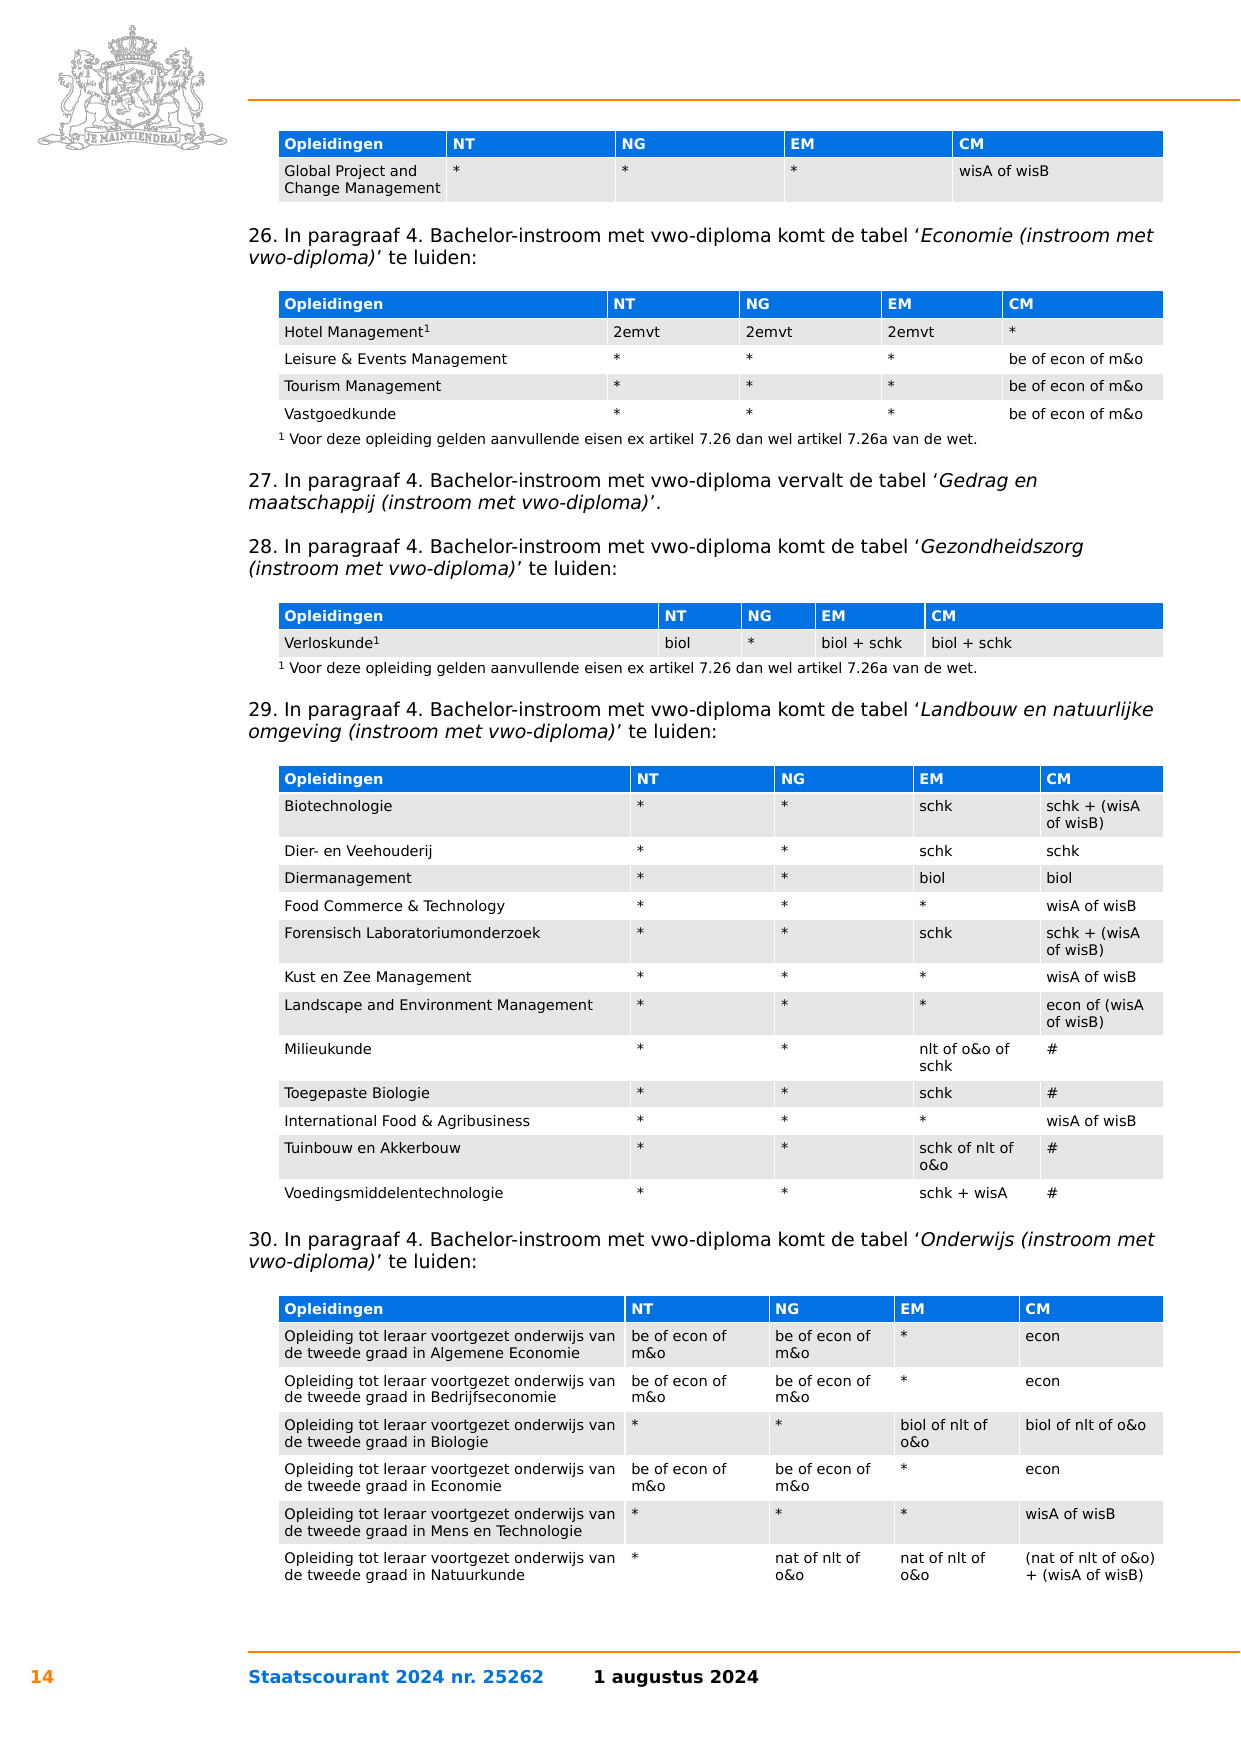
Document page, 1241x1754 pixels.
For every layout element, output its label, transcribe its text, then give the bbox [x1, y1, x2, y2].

table_header Opleidingen [279, 766, 630, 792]
table_cell * [631, 794, 774, 837]
table_header Opleidingen [279, 603, 658, 629]
table_cell be of econ of m&o [770, 1456, 894, 1500]
table_cell * [775, 965, 913, 991]
table_cell econ [1020, 1456, 1163, 1500]
table_cell * [740, 401, 881, 427]
table_cell Verloskunde1 [279, 630, 658, 657]
table_cell econ [1020, 1368, 1163, 1411]
table_cell schk [914, 920, 1040, 963]
table_cell * [631, 838, 774, 864]
table_cell * [631, 992, 774, 1035]
table_cell biol [1041, 865, 1163, 892]
table_cell * [626, 1412, 769, 1455]
table_cell Food Commerce & Technology [279, 893, 630, 919]
table_cell wisA of wisB [1041, 893, 1163, 919]
table_header EM [914, 766, 1040, 792]
table_cell wisA of wisB [1041, 965, 1163, 991]
table_cell * [447, 158, 615, 202]
table_cell biol [914, 865, 1040, 892]
table_cell biol of nlt of o&o [1020, 1412, 1163, 1455]
table_cell * [775, 920, 913, 963]
table_header NT [608, 291, 739, 318]
table_cell schk of nlt of o&o [914, 1135, 1040, 1179]
table_cell * [631, 1081, 774, 1107]
table_cell # [1041, 1135, 1163, 1179]
table_cell * [775, 992, 913, 1035]
table_header NT [447, 131, 615, 157]
table_cell schk [914, 794, 1040, 837]
table_cell econ of (wisA of wisB) [1041, 992, 1163, 1035]
table_cell Hotel Management1 [279, 319, 607, 345]
table_cell * [895, 1501, 1019, 1544]
table_cell Milieukunde [279, 1036, 630, 1079]
table_cell Landscape and Environment Management [279, 992, 630, 1035]
table_cell wisA of wisB [953, 158, 1163, 202]
table_cell Tuinbouw en Akkerbouw [279, 1135, 630, 1179]
table_cell Opleiding tot leraar voortgezet onderwijs van de tweede graad in Economie [279, 1456, 624, 1500]
table_header CM [1020, 1296, 1163, 1322]
table_cell econ [1020, 1323, 1163, 1367]
table_cell * [914, 992, 1040, 1035]
table_header CM [953, 131, 1163, 157]
table_cell * [740, 374, 881, 400]
table_cell Global Project and Change Management [279, 158, 446, 202]
table_cell * [785, 158, 952, 202]
table_cell * [775, 794, 913, 837]
table_cell nat of nlt of o&o [770, 1545, 894, 1588]
table_cell be of econ of m&o [1003, 346, 1163, 373]
table_cell Kust en Zee Management [279, 965, 630, 991]
picture [38, 25, 227, 150]
table_cell be of econ of m&o [626, 1456, 769, 1500]
table_cell * [626, 1501, 769, 1544]
table_cell Dier- en Veehouderij [279, 838, 630, 864]
table_header CM [1003, 291, 1163, 318]
table_cell # [1041, 1180, 1163, 1206]
table_cell * [1003, 319, 1163, 345]
table_cell be of econ of m&o [770, 1323, 894, 1367]
table_cell * [882, 346, 1002, 373]
table_cell be of econ of m&o [626, 1323, 769, 1367]
text 29. In paragraaf 4. Bachelor-instroom met vwo-diploma komt de tabel ‘Landbouw en natuurlijke omgeving (instroom met vwo-diploma)’ te luiden: [248, 699, 1163, 743]
table_cell wisA of wisB [1041, 1108, 1163, 1134]
table_cell * [770, 1412, 894, 1455]
table_cell * [775, 1081, 913, 1107]
table_header NT [631, 766, 774, 792]
table_cell * [914, 965, 1040, 991]
table_cell # [1041, 1081, 1163, 1107]
table_cell Leisure & Events Management [279, 346, 607, 373]
table_header NT [659, 603, 741, 629]
text 30. In paragraaf 4. Bachelor-instroom met vwo-diploma komt de tabel ‘Onderwijs (instroom met vwo-diploma)’ te luiden: [248, 1229, 1163, 1273]
table_cell Forensisch Laboratoriumonderzoek [279, 920, 630, 963]
table_header NG [616, 131, 784, 157]
table_cell be of econ of m&o [1003, 374, 1163, 400]
table_cell 1 Voor deze opleiding gelden aanvullende eisen ex artikel 7.26 dan wel artikel 7.26a van de wet. [278, 658, 1163, 677]
table_cell # [1041, 1036, 1163, 1079]
text 26. In paragraaf 4. Bachelor-instroom met vwo-diploma komt de tabel ‘Economie (instroom met vwo-diploma)’ te luiden: [248, 224, 1163, 268]
table_cell * [631, 1135, 774, 1179]
table_cell biol of nlt of o&o [895, 1412, 1019, 1455]
table_cell (nat of nlt of o&o) + (wisA of wisB) [1020, 1545, 1163, 1588]
table_cell Opleiding tot leraar voortgezet onderwijs van de tweede graad in Bedrijfseconomie [279, 1368, 624, 1411]
table_header Opleidingen [279, 1296, 624, 1322]
table_cell nlt of o&o of schk [914, 1036, 1040, 1079]
table_cell * [742, 630, 815, 657]
table_header EM [785, 131, 952, 157]
table_cell International Food & Agribusiness [279, 1108, 630, 1134]
table_cell * [631, 1180, 774, 1206]
table_cell * [631, 1036, 774, 1079]
table_cell * [770, 1501, 894, 1544]
table_cell biol [659, 630, 741, 657]
table_cell Tourism Management [279, 374, 607, 400]
table_header EM [816, 603, 924, 629]
table_cell * [608, 401, 739, 427]
table_header EM [895, 1296, 1019, 1322]
table_cell * [895, 1456, 1019, 1500]
table_cell * [631, 920, 774, 963]
table_cell * [775, 838, 913, 864]
table_cell * [775, 1135, 913, 1179]
table_header NG [742, 603, 815, 629]
table_cell be of econ of m&o [626, 1368, 769, 1411]
table_cell * [775, 1180, 913, 1206]
table_cell Opleiding tot leraar voortgezet onderwijs van de tweede graad in Biologie [279, 1412, 624, 1455]
table_cell 2emvt [882, 319, 1002, 345]
table_cell * [775, 865, 913, 892]
table_cell be of econ of m&o [1003, 401, 1163, 427]
table_cell biol + schk [926, 630, 1163, 657]
table_cell * [914, 1108, 1040, 1134]
table_header CM [926, 603, 1163, 629]
table_header NG [770, 1296, 894, 1322]
table_cell * [631, 865, 774, 892]
table_header NG [740, 291, 881, 318]
table_cell * [882, 401, 1002, 427]
table_cell be of econ of m&o [770, 1368, 894, 1411]
table_cell * [775, 1036, 913, 1079]
table_cell Opleiding tot leraar voortgezet onderwijs van de tweede graad in Mens en Technologie [279, 1501, 624, 1544]
table_cell Opleiding tot leraar voortgezet onderwijs van de tweede graad in Algemene Economie [279, 1323, 624, 1367]
table_cell schk + wisA [914, 1180, 1040, 1206]
table_cell Toegepaste Biologie [279, 1081, 630, 1107]
table_cell Voedingsmiddelentechnologie [279, 1180, 630, 1206]
table_cell * [631, 965, 774, 991]
table_cell schk [914, 838, 1040, 864]
table_cell * [775, 893, 913, 919]
table_header CM [1041, 766, 1163, 792]
table_cell Opleiding tot leraar voortgezet onderwijs van de tweede graad in Natuurkunde [279, 1545, 624, 1588]
table_cell Vastgoedkunde [279, 401, 607, 427]
table_cell * [882, 374, 1002, 400]
table_cell * [631, 893, 774, 919]
table_cell schk [914, 1081, 1040, 1107]
table_cell schk + (wisA of wisB) [1041, 920, 1163, 963]
table_cell * [608, 346, 739, 373]
table_cell 2emvt [608, 319, 739, 345]
table_cell schk [1041, 838, 1163, 864]
table_cell 1 Voor deze opleiding gelden aanvullende eisen ex artikel 7.26 dan wel artikel 7.26a van de wet. [278, 429, 1163, 448]
table_header EM [882, 291, 1002, 318]
table_header NG [775, 766, 913, 792]
table_cell * [740, 346, 881, 373]
table_cell * [914, 893, 1040, 919]
table_cell wisA of wisB [1020, 1501, 1163, 1544]
table_header NT [626, 1296, 769, 1322]
table_header Opleidingen [279, 131, 446, 157]
table_cell * [895, 1323, 1019, 1367]
table_cell schk + (wisA of wisB) [1041, 794, 1163, 837]
table_cell * [616, 158, 784, 202]
table_header Opleidingen [279, 291, 607, 318]
table_cell nat of nlt of o&o [895, 1545, 1019, 1588]
table_cell * [626, 1545, 769, 1588]
table_cell 2emvt [740, 319, 881, 345]
table_cell * [608, 374, 739, 400]
table_cell Biotechnologie [279, 794, 630, 837]
table_cell * [775, 1108, 913, 1134]
text 27. In paragraaf 4. Bachelor-instroom met vwo-diploma vervalt de tabel ‘Gedrag en maatschappij (instroom met vwo-diploma)’. [248, 470, 1163, 514]
text 28. In paragraaf 4. Bachelor-instroom met vwo-diploma komt de tabel ‘Gezondheidszorg (instroom met vwo-diploma)’ te luiden: [248, 536, 1163, 580]
table_cell biol + schk [816, 630, 924, 657]
table_cell * [895, 1368, 1019, 1411]
table_cell * [631, 1108, 774, 1134]
table_cell Diermanagement [279, 865, 630, 892]
